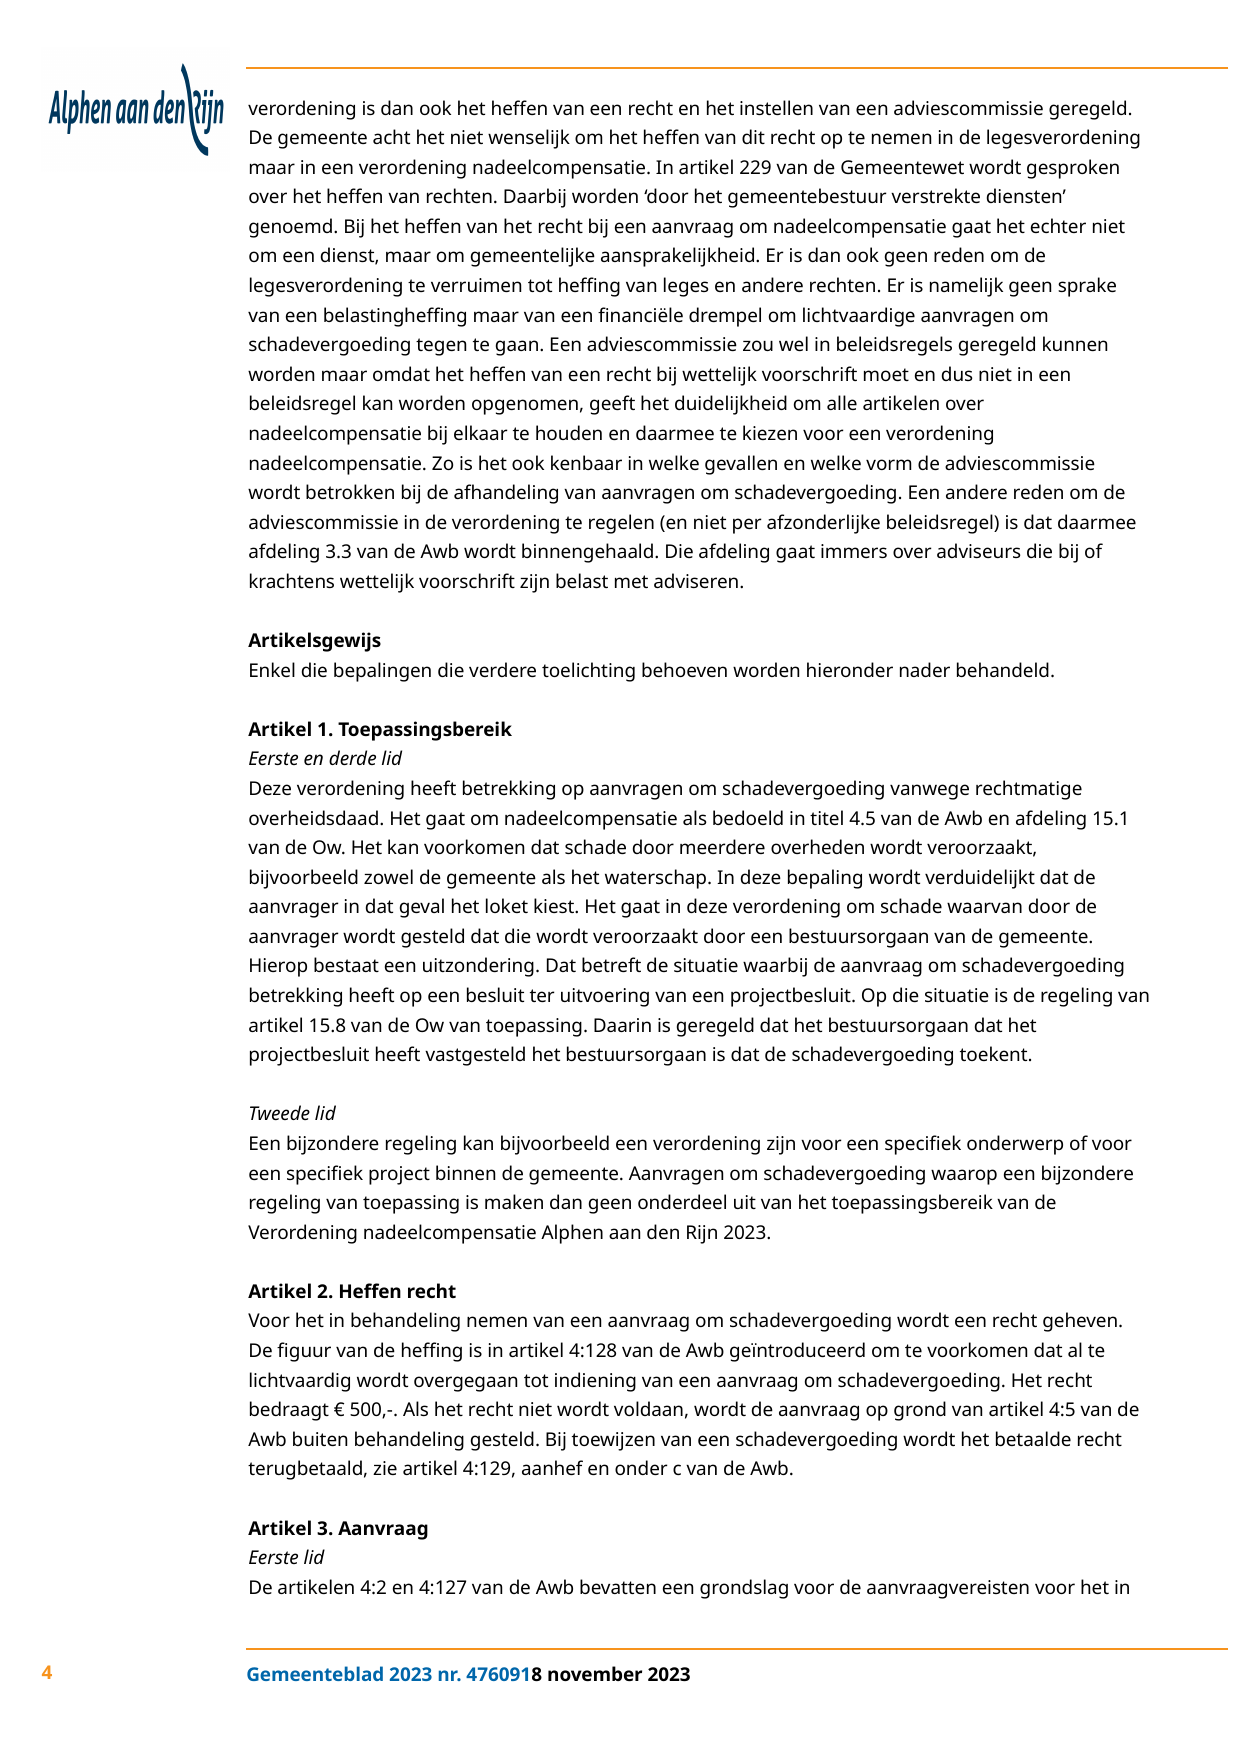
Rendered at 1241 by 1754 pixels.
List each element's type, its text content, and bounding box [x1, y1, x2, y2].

text Voor het in behandeling nemen van een aanvraag om schadevergoeding wordt een recht geheven. De figuur van de heffing is in artikel 4:128 van de Awb geïntroduceerd om te voorkomen dat al te lichtvaardig wordt overgegaan tot indiening van een aanvraag om schadevergoeding. Het recht bedraagt € 500,-. Als het recht niet wordt voldaan, wordt de aanvraag op grond van artikel 4:5 van de Awb buiten behandeling gesteld. Bij toewijzen van een schadevergoeding wordt het betaalde recht terugbetaald, zie artikel 4:129, aanhef en onder c van de Awb. [248, 1308, 1152, 1481]
picture [41, 47, 231, 172]
text Een bijzondere regeling kan bijvoorbeeld een verordening zijn voor een specifiek onderwerp of voor een specifiek project binnen de gemeente. Aanvragen om schadevergoeding waarop een bijzondere regeling van toepassing is maken dan geen onderdeel uit van het toepassingsbereik van de Verordening nadeelcompensatie Alphen aan den Rijn 2023. [248, 1130, 1152, 1245]
text Enkel die bepalingen die verdere toelichting behoeven worden hieronder nader behandeld. [248, 657, 1152, 683]
text Artikel 3. Aanvraag [248, 1515, 1152, 1541]
text Artikel 2. Heffen recht [248, 1278, 1152, 1304]
text Artikelsgewijs [248, 627, 1152, 653]
text Eerste lid [248, 1544, 1152, 1570]
text De artikelen 4:2 en 4:127 van de Awb bevatten een grondslag voor de aanvraagvereisten voor het in [248, 1574, 1152, 1600]
text Eerste en derde lid [248, 746, 1152, 771]
text verordening is dan ook het heffen van een recht en het instellen van een adviescommissie geregeld. De gemeente acht het niet wenselijk om het heffen van dit recht op te nemen in de legesverordening maar in een verordening nadeelcompensatie. In artikel 229 van de Gemeentewet wordt gesproken over het heffen van rechten. Daarbij worden ‘door het gemeentebestuur verstrekte diensten’ genoemd. Bij het heffen van het recht bij een aanvraag om nadeelcompensatie gaat het echter niet om een dienst, maar om gemeentelijke aansprakelijkheid. Er is dan ook geen reden om de legesverordening te verruimen tot heffing van leges en andere rechten. Er is namelijk geen sprake van een belastingheffing maar van een financiële drempel om lichtvaardige aanvragen om schadevergoeding tegen te gaan. Een adviescommissie zou wel in beleidsregels geregeld kunnen worden maar omdat het heffen van een recht bij wettelijk voorschrift moet en dus niet in een beleidsregel kan worden opgenomen, geeft het duidelijkheid om alle artikelen over nadeelcompensatie bij elkaar te houden en daarmee te kiezen voor een verordening nadeelcompensatie. Zo is het ook kenbaar in welke gevallen en welke vorm de adviescommissie wordt betrokken bij de afhandeling van aanvragen om schadevergoeding. Een andere reden om de adviescommissie in de verordening te regelen (en niet per afzonderlijke beleidsregel) is dat daarmee afdeling 3.3 van de Awb wordt binnengehaald. Die afdeling gaat immers over adviseurs die bij of krachtens wettelijk voorschrift zijn belast met adviseren. [248, 95, 1152, 594]
text Artikel 1. Toepassingsbereik [248, 716, 1152, 742]
text Deze verordening heeft betrekking op aanvragen om schadevergoeding vanwege rechtmatige overheidsdaad. Het gaat om nadeelcompensatie als bedoeld in titel 4.5 van de Awb en afdeling 15.1 van de Ow. Het kan voorkomen dat schade door meerdere overheden wordt veroorzaakt, bijvoorbeeld zowel de gemeente als het waterschap. In deze bepaling wordt verduidelijkt dat de aanvrager in dat geval het loket kiest. Het gaat in deze verordening om schade waarvan door de aanvrager wordt gesteld dat die wordt veroorzaakt door een bestuursorgaan van de gemeente. Hierop bestaat een uitzondering. Dat betreft de situatie waarbij de aanvraag om schadevergoeding betrekking heeft op een besluit ter uitvoering van een projectbesluit. Op die situatie is de regeling van artikel 15.8 van de Ow van toepassing. Daarin is geregeld dat het bestuursorgaan dat het projectbesluit heeft vastgesteld het bestuursorgaan is dat de schadevergoeding toekent. [248, 775, 1152, 1067]
text Tweede lid [248, 1101, 1152, 1126]
